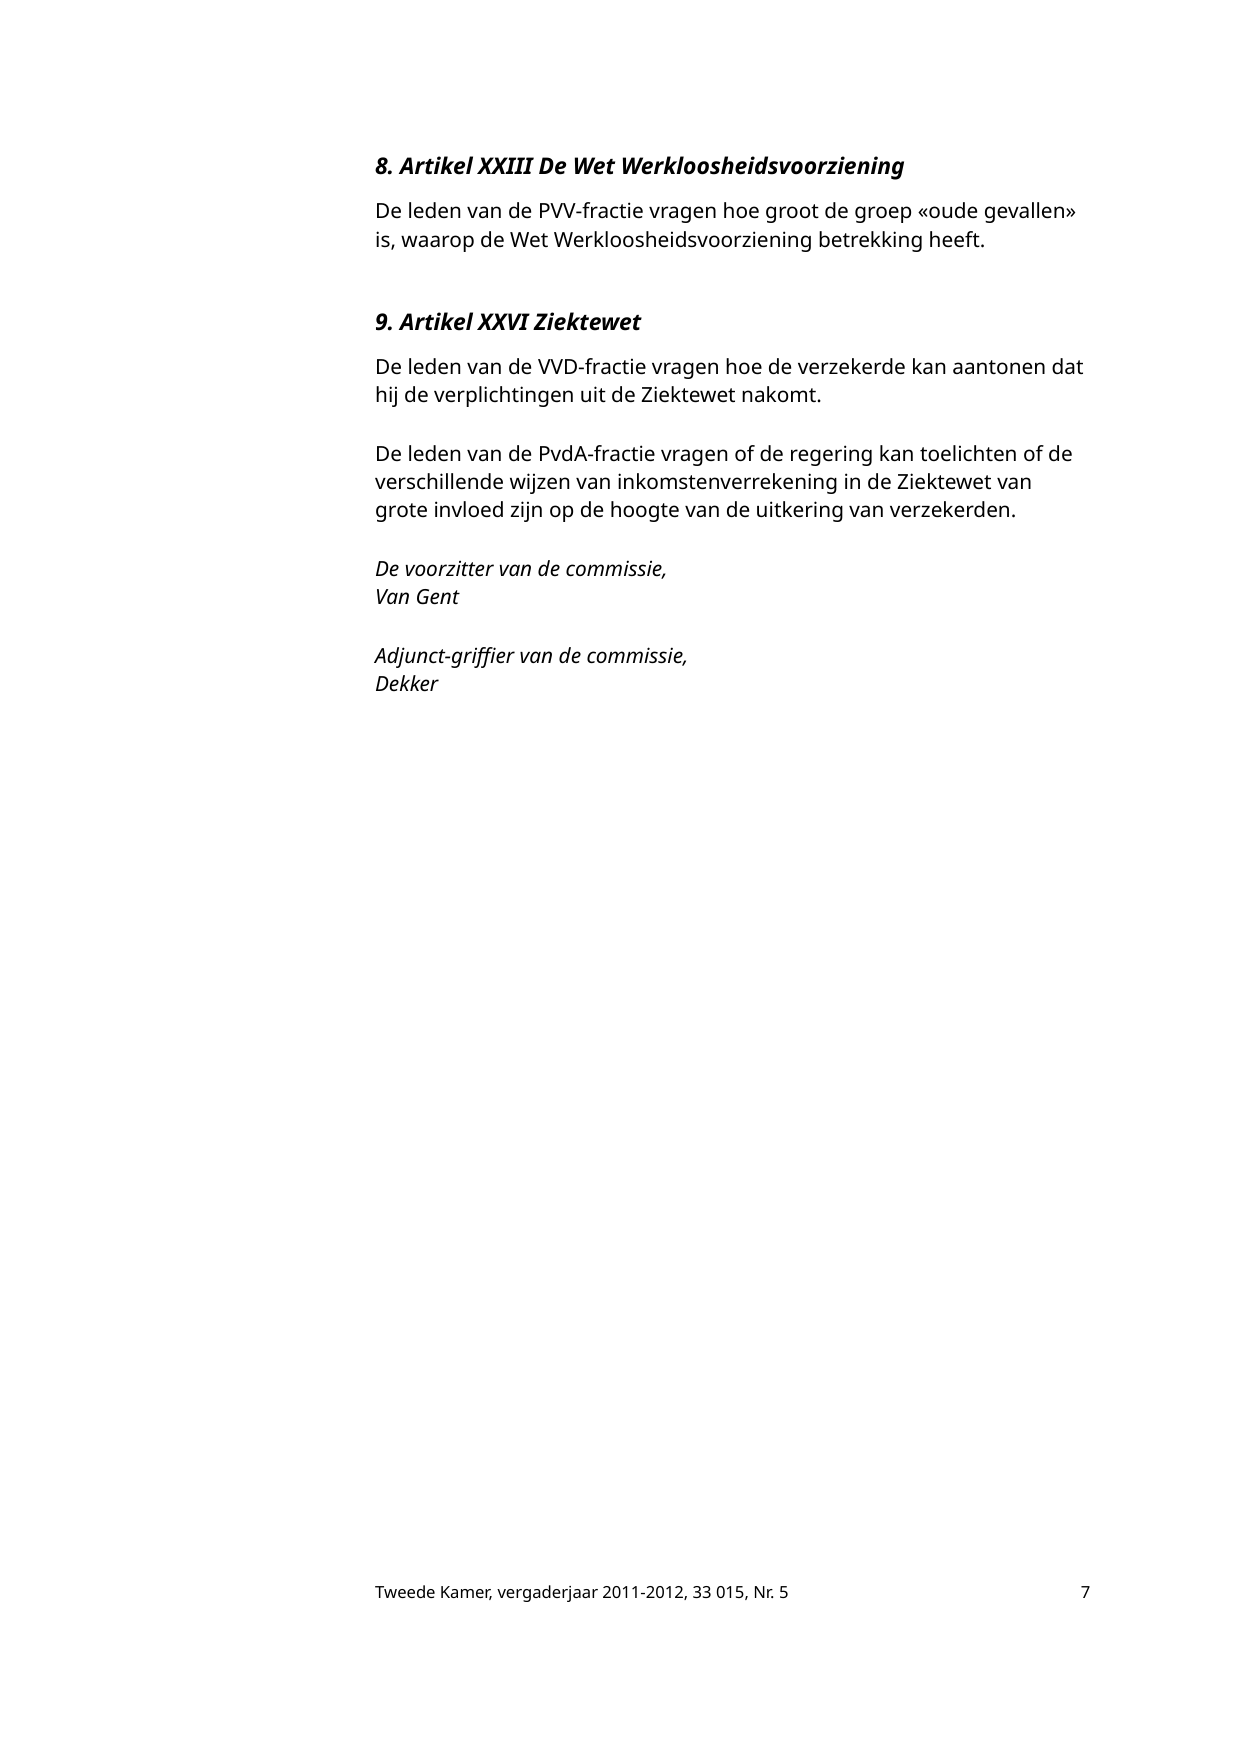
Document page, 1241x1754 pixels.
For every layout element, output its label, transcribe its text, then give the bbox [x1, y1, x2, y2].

text De leden van de VVD-fractie vragen hoe de verzekerde kan aantonen dat hij de verplichtingen uit de Ziektewet nakomt. [375, 352, 1090, 409]
subtitle 8. Artikel XXIII De Wet Werkloosheidsvoorziening [375, 150, 1090, 181]
subtitle 9. Artikel XXVI Ziektewet [375, 306, 1090, 337]
text Adjunct-griffier van de commissie, [375, 641, 1090, 669]
text Dekker [375, 669, 1090, 698]
text De leden van de PvdA-fractie vragen of de regering kan toelichten of de verschillende wijzen van inkomstenverrekening in de Ziektewet van grote invloed zijn op de hoogte van de uitkering van verzekerden. [375, 439, 1090, 524]
text Van Gent [375, 582, 1090, 611]
text De leden van de PVV-fractie vragen hoe groot de groep «oude gevallen» is, waarop de Wet Werkloosheidsvoorziening betrekking heeft. [375, 196, 1090, 253]
text De voorzitter van de commissie, [375, 554, 1090, 582]
